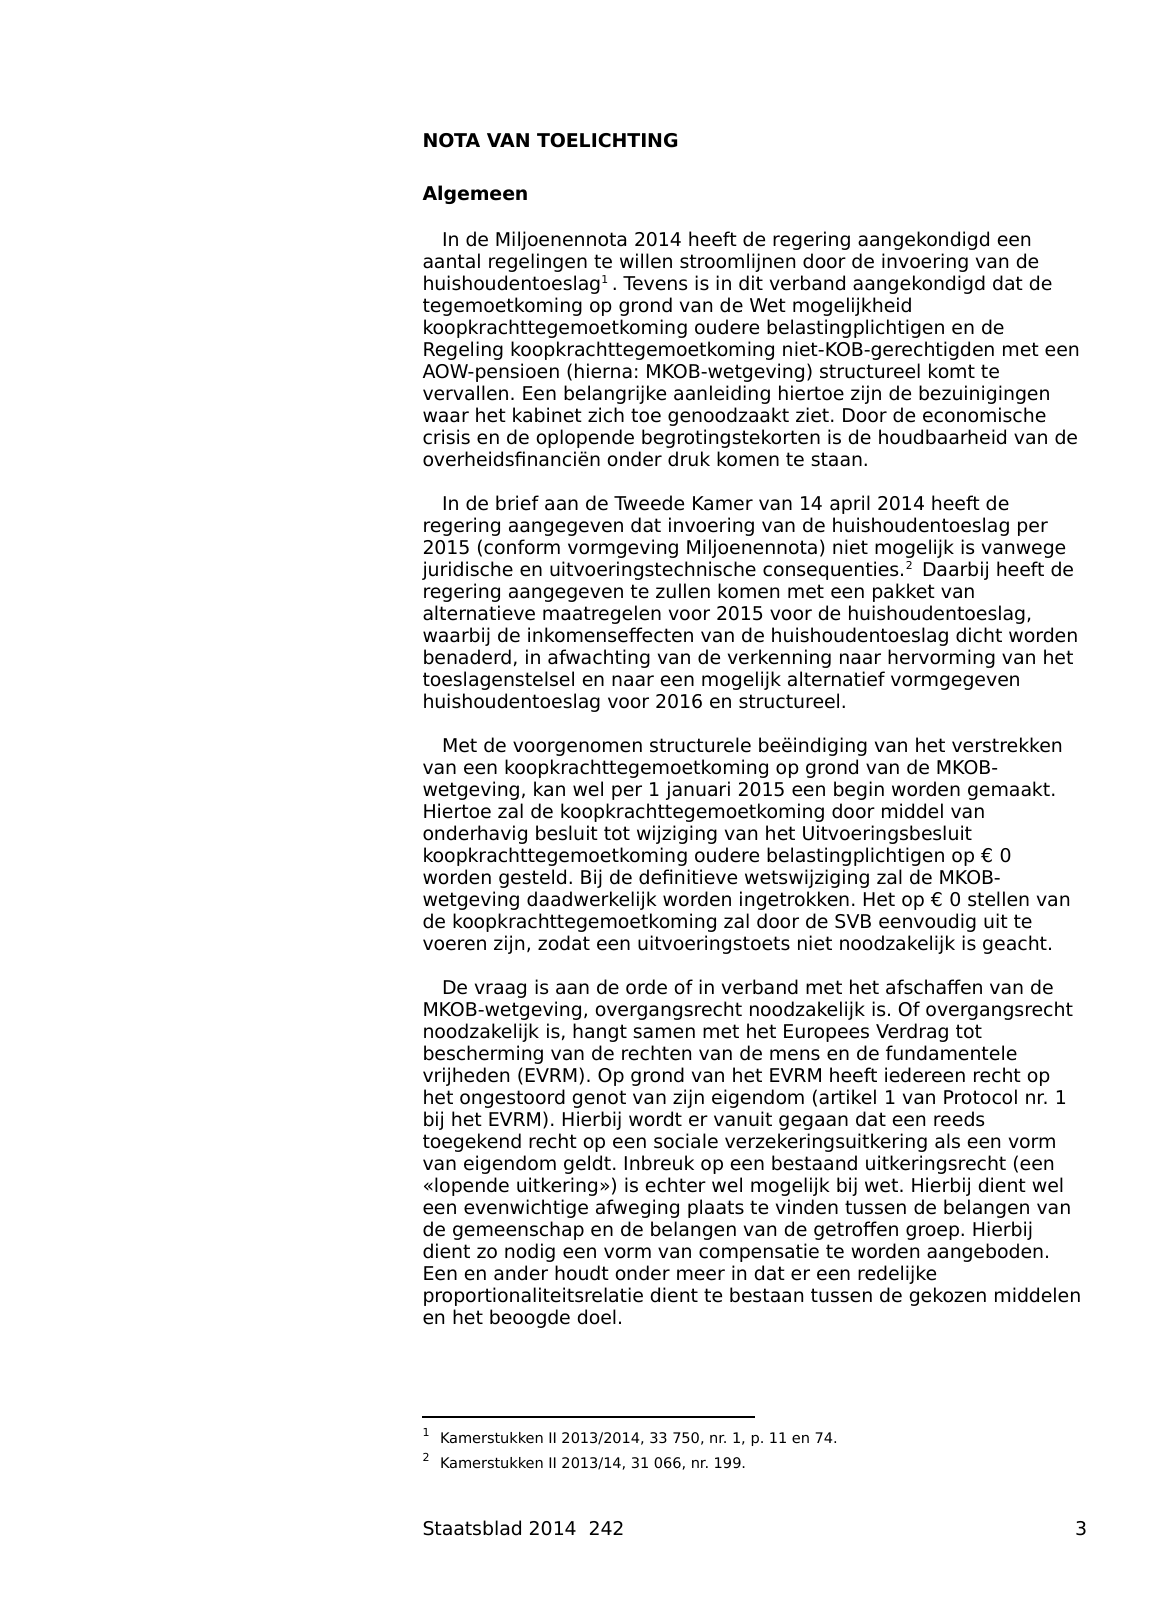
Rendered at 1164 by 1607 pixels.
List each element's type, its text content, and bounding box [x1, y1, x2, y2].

text In de brief aan de Tweede Kamer van 14 april 2014 heeft de regering aangegeven dat invoering van de huishoudentoeslag per 2015 (conform vormgeving Miljoenennota) niet mogelijk is vanwege juridische en uitvoeringstechnische consequenties. Daarbij heeft de regering aangegeven te zullen komen met een pakket van alternatieve maatregelen voor 2015 voor de huishoudentoeslag, waarbij de inkomenseffecten van de huishoudentoeslag dicht worden benaderd, in afwachting van de verkenning naar hervorming van het toeslagenstelsel en naar een mogelijk alternatief vormgegeven huishoudentoeslag voor 2016 en structureel. [422, 493, 1087, 713]
text Kamerstukken II 2013/14, 31 066, nr. 199. [422, 1451, 1087, 1473]
subtitle NOTA VAN TOELICHTING [422, 130, 1087, 152]
text De vraag is aan de orde of in verband met het afschaffen van de MKOB-wetgeving, overgangsrecht noodzakelijk is. Of overgangsrecht noodzakelijk is, hangt samen met het Europees Verdrag tot bescherming van de rechten van de mens en de fundamentele vrijheden (EVRM). Op grond van het EVRM heeft iedereen recht op het ongestoord genot van zijn eigendom (artikel 1 van Protocol nr. 1 bij het EVRM). Hierbij wordt er vanuit gegaan dat een reeds toegekend recht op een sociale verzekeringsuitkering als een vorm van eigendom geldt. Inbreuk op een bestaand uitkeringsrecht (een «lopende uitkering») is echter wel mogelijk bij wet. Hierbij dient wel een evenwichtige afweging plaats te vinden tussen de belangen van de gemeenschap en de belangen van de getroffen groep. Hierbij dient zo nodig een vorm van compensatie te worden aangeboden. Een en ander houdt onder meer in dat er een redelijke proportionaliteitsrelatie dient te bestaan tussen de gekozen middelen en het beoogde doel. [422, 977, 1087, 1329]
text Kamerstukken II 2013/2014, 33 750, nr. 1, p. 11 en 74. [422, 1426, 1087, 1448]
text Met de voorgenomen structurele beëindiging van het verstrekken van een koopkrachttegemoetkoming op grond van de MKOB-wetgeving, kan wel per 1 januari 2015 een begin worden gemaakt. Hiertoe zal de koopkrachttegemoetkoming door middel van onderhavig besluit tot wijziging van het Uitvoeringsbesluit koopkrachttegemoetkoming oudere belastingplichtigen op € 0 worden gesteld. Bij de definitieve wetswijziging zal de MKOB-wetgeving daadwerkelijk worden ingetrokken. Het op € 0 stellen van de koopkrachttegemoetkoming zal door de SVB eenvoudig uit te voeren zijn, zodat een uitvoeringstoets niet noodzakelijk is geacht. [422, 735, 1087, 955]
subtitle Algemeen [422, 182, 1087, 204]
text In de Miljoenennota 2014 heeft de regering aangekondigd een aantal regelingen te willen stroomlijnen door de invoering van de huishoudentoeslag. Tevens is in dit verband aangekondigd dat de tegemoetkoming op grond van de Wet mogelijkheid koopkrachttegemoetkoming oudere belastingplichtigen en de Regeling koopkrachttegemoetkoming niet-KOB-gerechtigden met een AOW-pensioen (hierna: MKOB-wetgeving) structureel komt te vervallen. Een belangrijke aanleiding hiertoe zijn de bezuinigingen waar het kabinet zich toe genoodzaakt ziet. Door de economische crisis en de oplopende begrotingstekorten is de houdbaarheid van de overheidsfinanciën onder druk komen te staan. [422, 229, 1087, 471]
